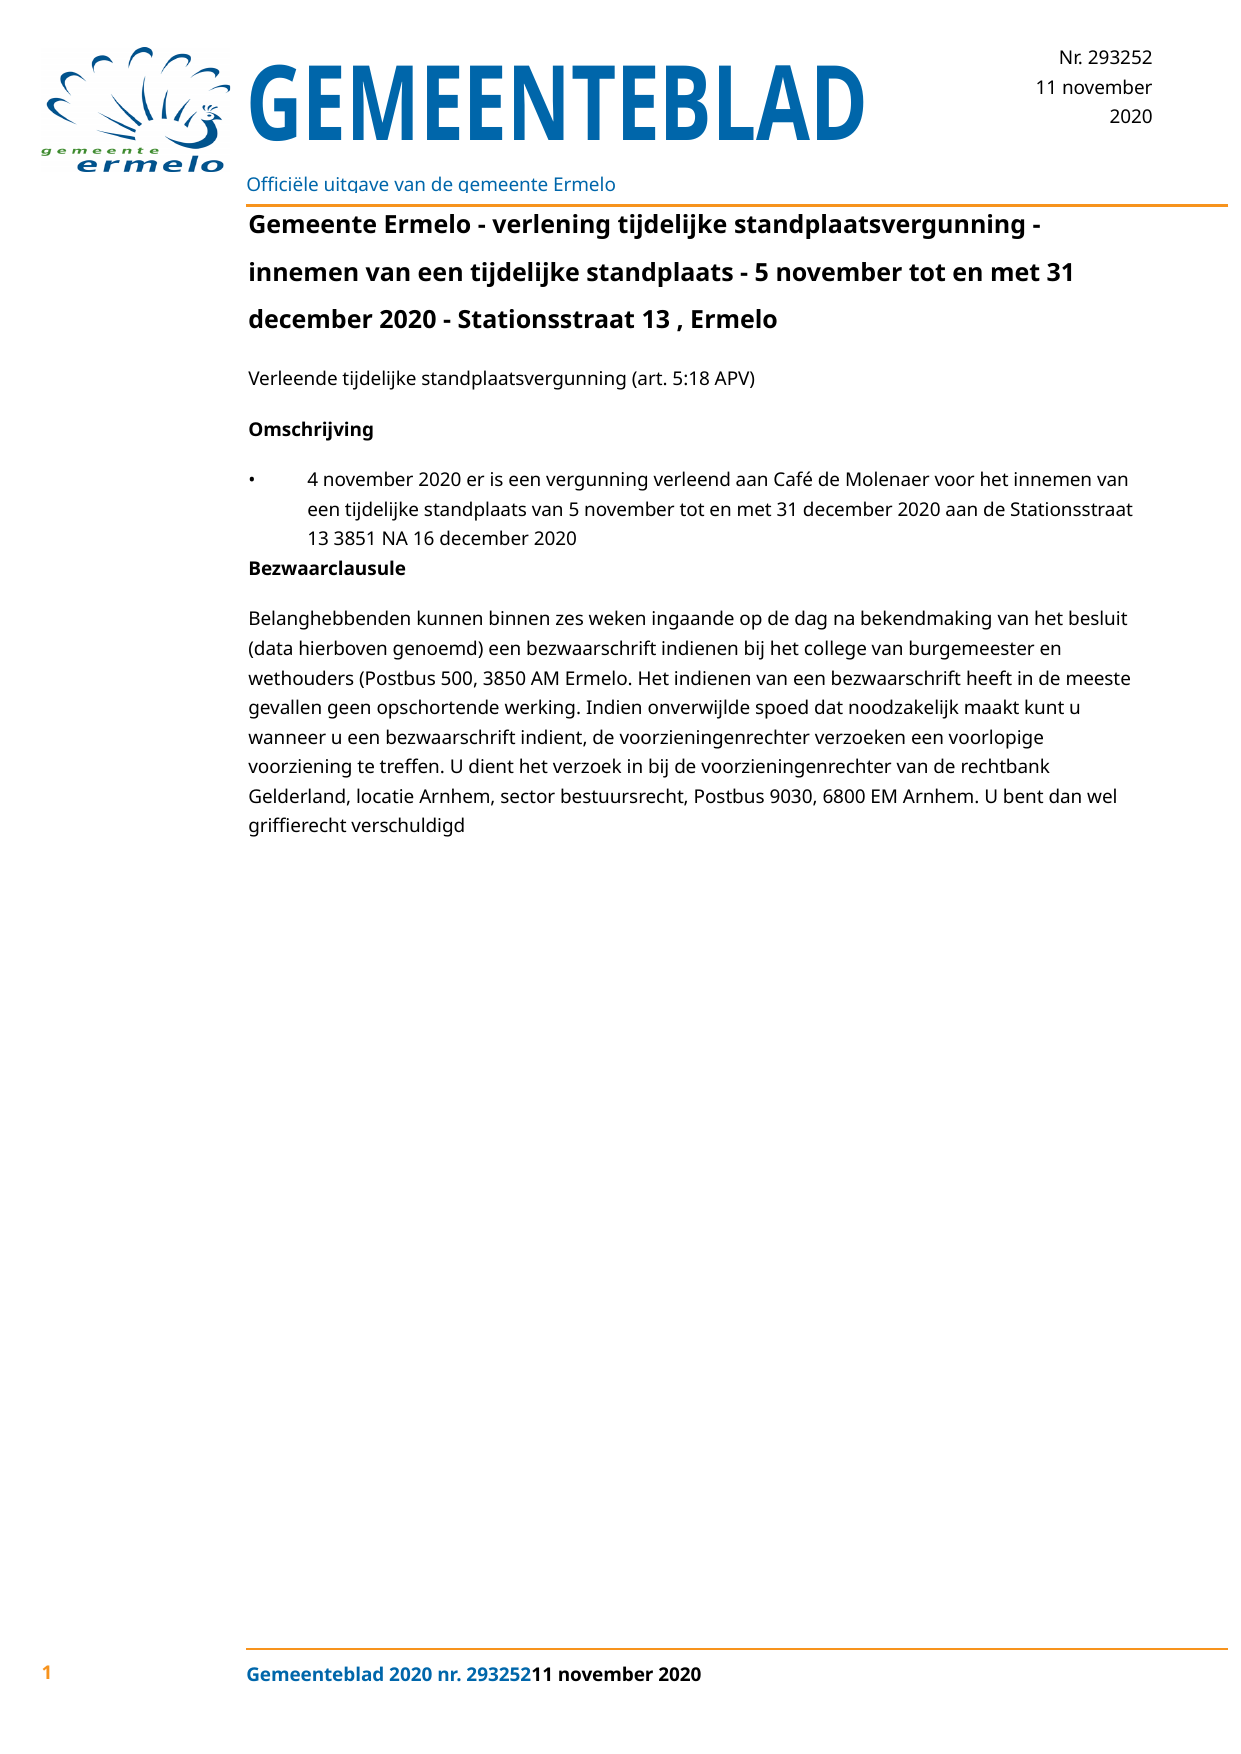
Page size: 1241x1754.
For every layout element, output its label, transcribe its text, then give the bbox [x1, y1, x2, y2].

text Gemeente Ermelo - verlening tijdelijke standplaatsvergunning - innemen van een tijdelijke standplaats - 5 november tot en met 31 december 2020 - Stationsstraat 13 , Ermelo [248, 207, 1152, 336]
text Belanghebbenden kunnen binnen zes weken ingaande op de dag na bekendmaking van het besluit (data hierboven genoemd) een bezwaarschrift indienen bij het college van burgemeester en wethouders (Postbus 500, 3850 AM Ermelo. Het indienen van een bezwaarschrift heeft in de meeste gevallen geen opschortende werking. Indien onverwijlde spoed dat noodzakelijk maakt kunt u wanneer u een bezwaarschrift indient, de voorzieningenrechter verzoeken een voorlopige voorziening te treffen. U dient het verzoek in bij de voorzieningenrechter van de rechtbank Gelderland, locatie Arnhem, sector bestuursrecht, Postbus 9030, 6800 EM Arnhem. U bent dan wel griffierecht verschuldigd [248, 606, 1152, 838]
text Verleende tijdelijke standplaatsvergunning (art. 5:18 APV) [248, 366, 1152, 391]
list 4 november 2020 er is een vergunning verleend aan Café de Molenaer voor het innemen van een tijdelijke standplaats van 5 november tot en met 31 december 2020 aan de Stationsstraat 13 3851 NA 16 december 2020 [248, 466, 1152, 551]
picture [41, 47, 231, 172]
text Omschrijving [248, 416, 1152, 442]
text Bezwaarclausule [248, 555, 1152, 581]
